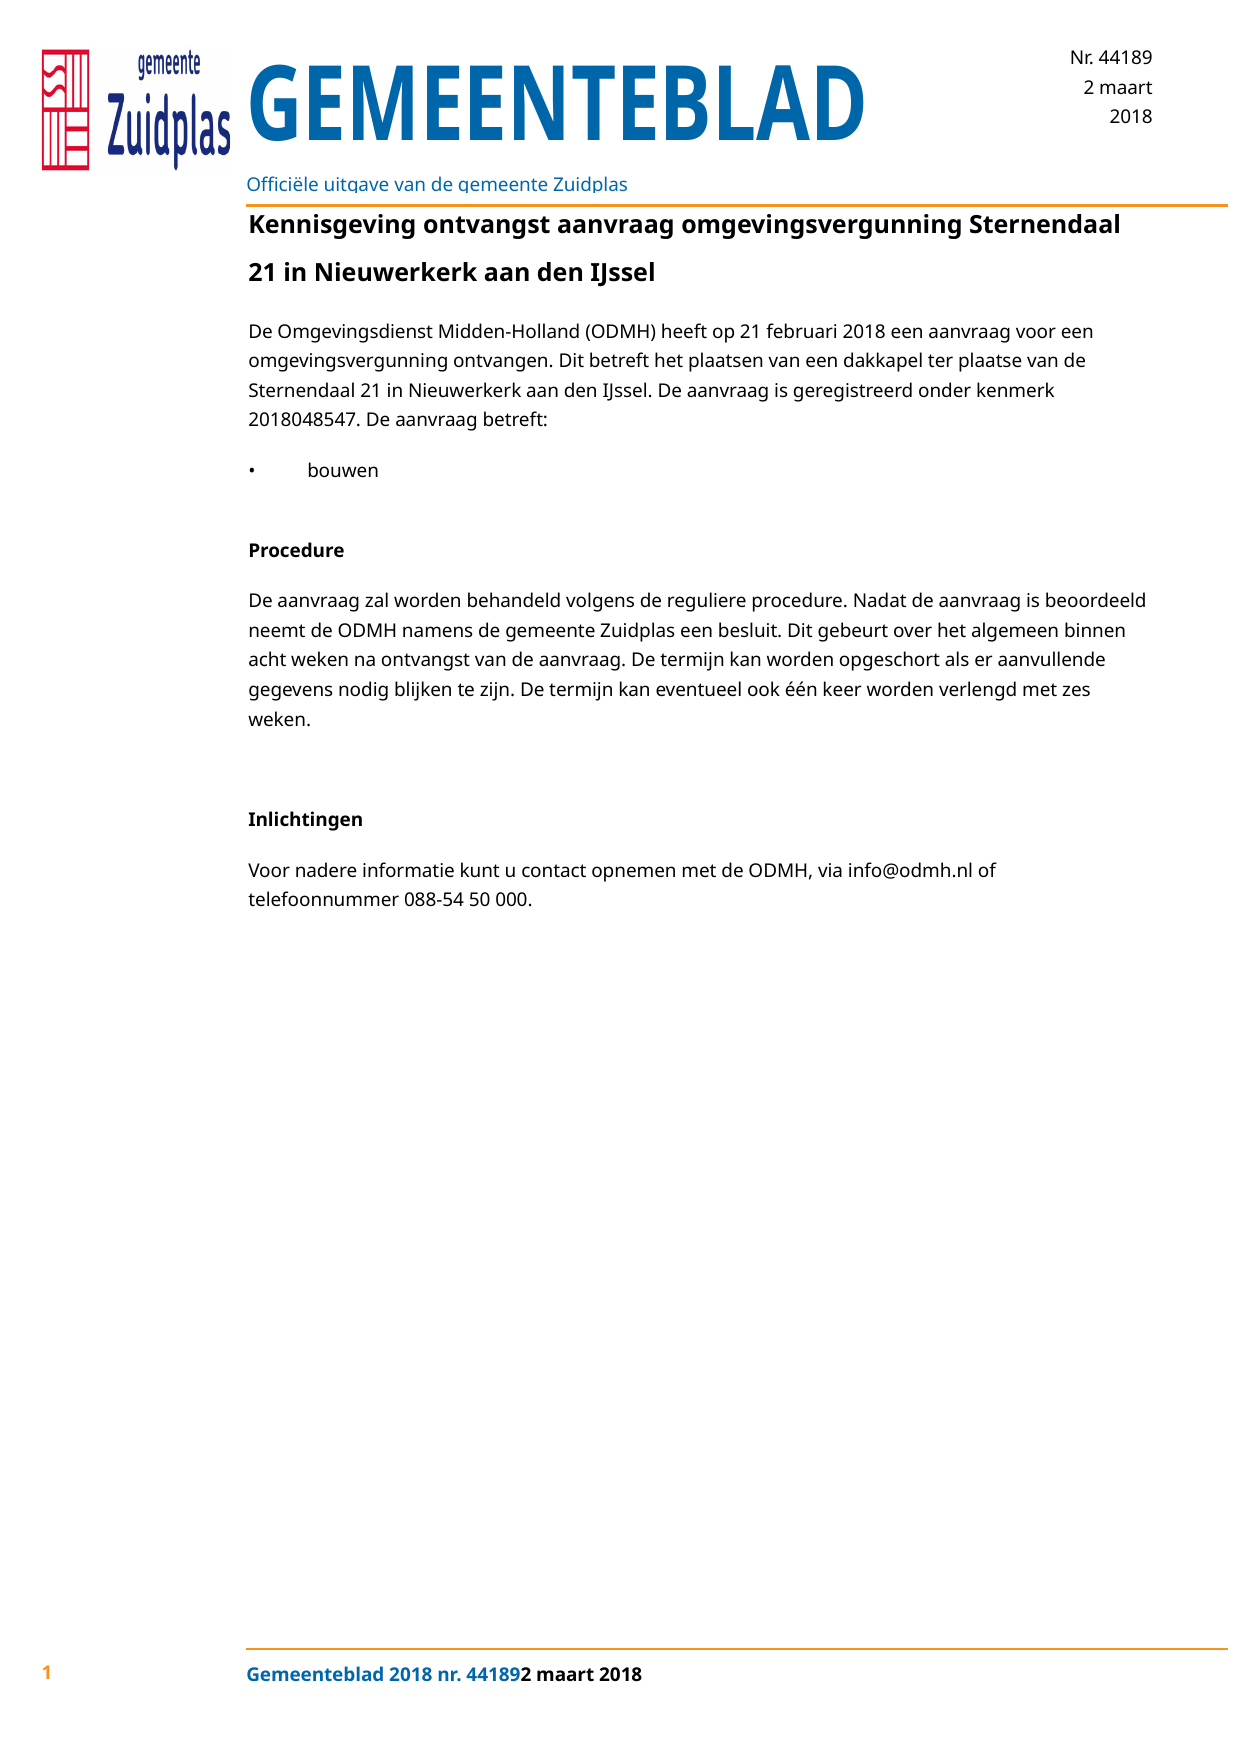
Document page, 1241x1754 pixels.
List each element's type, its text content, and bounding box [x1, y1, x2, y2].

text De Omgevingsdienst Midden-Holland (ODMH) heeft op 21 februari 2018 een aanvraag voor een omgevingsvergunning ontvangen. Dit betreft het plaatsen van een dakkapel ter plaatse van de Sternendaal 21 in Nieuwerkerk aan den IJssel. De aanvraag is geregistreerd onder kenmerk 2018048547. De aanvraag betreft: [248, 318, 1152, 432]
list bouwen [248, 457, 1152, 483]
text De aanvraag zal worden behandeld volgens de reguliere procedure. Nadat de aanvraag is beoordeeld neemt de ODMH namens de gemeente Zuidplas een besluit. Dit gebeurt over het algemeen binnen acht weken na ontvangst van de aanvraag. De termijn kan worden opgeschort als er aanvullende gegevens nodig blijken te zijn. De termijn kan eventueel ook één keer worden verlengd met zes weken. [248, 587, 1152, 732]
picture [41, 47, 231, 172]
text Procedure [248, 537, 1152, 563]
text Kennisgeving ontvangst aanvraag omgevingsvergunning Sternendaal 21 in Nieuwerkerk aan den IJssel [248, 207, 1152, 288]
text Inlichtingen [248, 807, 1152, 832]
text Voor nadere informatie kunt u contact opnemen met de ODMH, via info@odmh.nl of telefoonnummer 088-54 50 000. [248, 857, 1152, 912]
